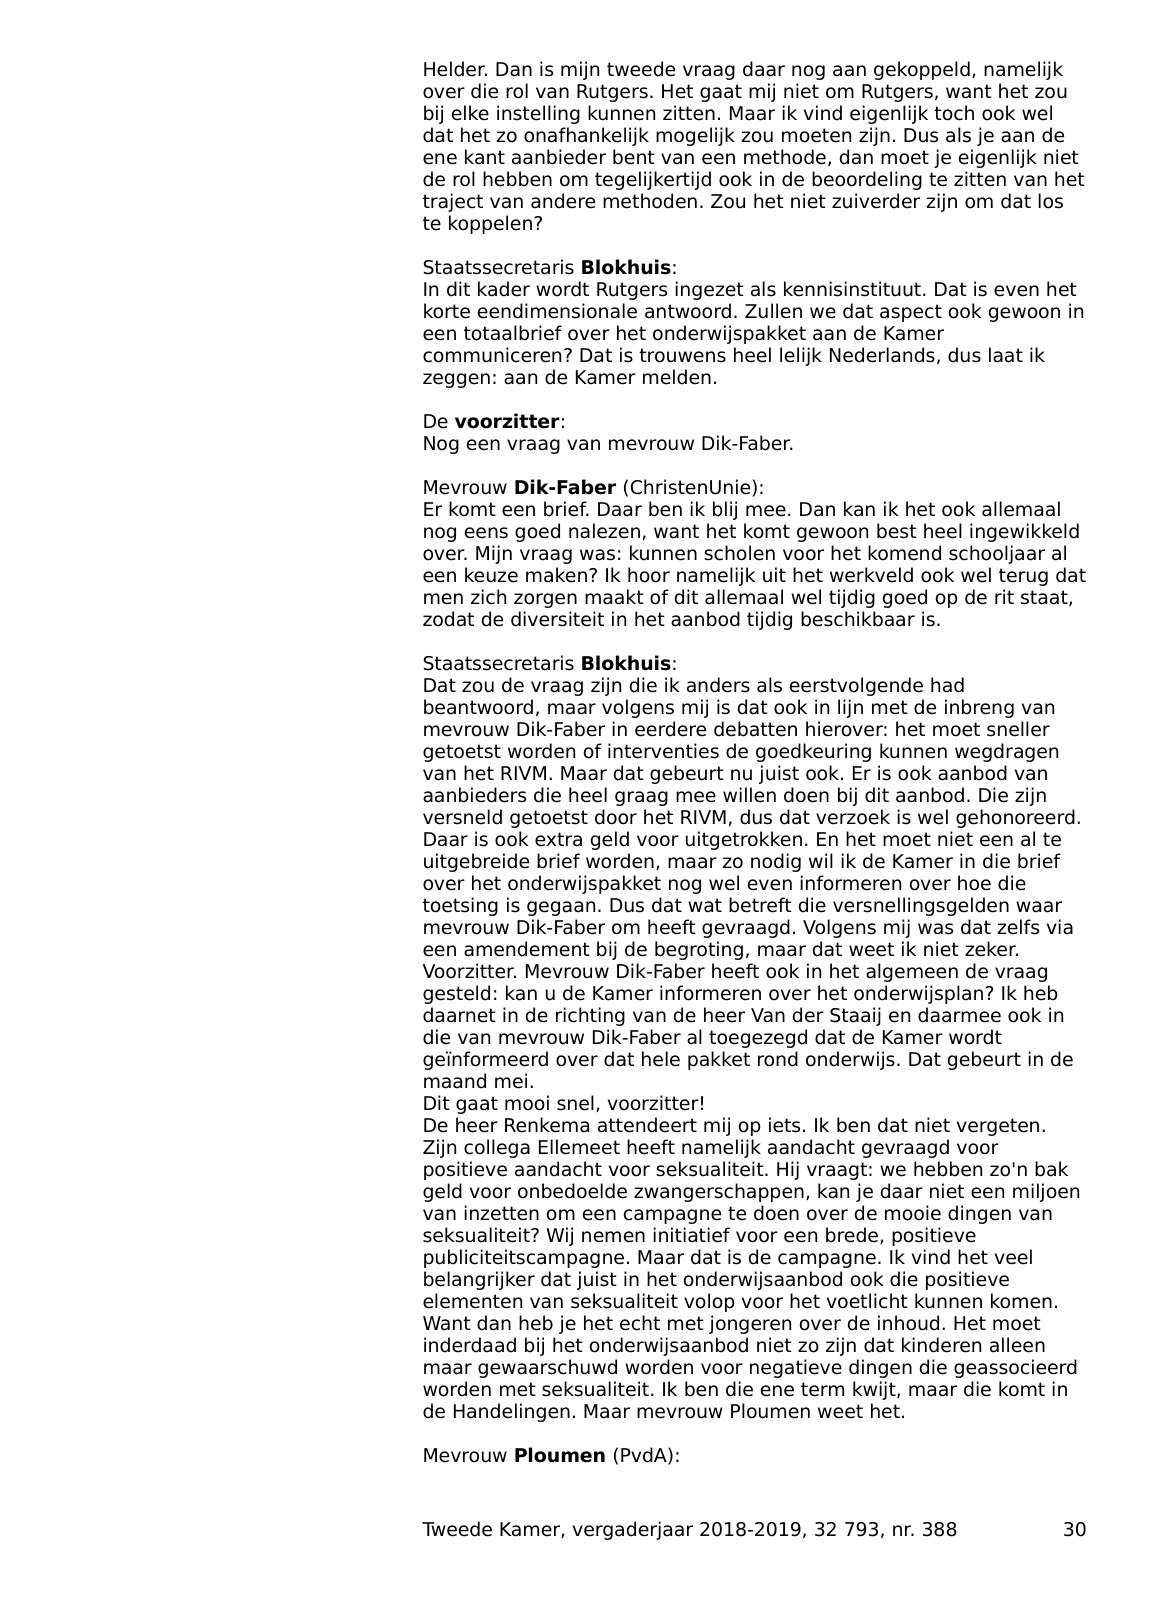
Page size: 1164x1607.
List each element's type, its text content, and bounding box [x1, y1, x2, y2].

text Helder. Dan is mijn tweede vraag daar nog aan gekoppeld, namelijk over die rol van Rutgers. Het gaat mij niet om Rutgers, want het zou bij elke instelling kunnen zitten. Maar ik vind eigenlijk toch ook wel dat het zo onafhankelijk mogelijk zou moeten zijn. Dus als je aan de ene kant aanbieder bent van een methode, dan moet je eigenlijk niet de rol hebben om tegelijkertijd ook in de beoordeling te zitten van het traject van andere methoden. Zou het niet zuiverder zijn om dat los te koppelen? [422, 59, 1087, 235]
text De heer Renkema attendeert mij op iets. Ik ben dat niet vergeten. Zijn collega Ellemeet heeft namelijk aandacht gevraagd voor positieve aandacht voor seksualiteit. Hij vraagt: we hebben zo'n bak geld voor onbedoelde zwangerschappen, kan je daar niet een miljoen van inzetten om een campagne te doen over de mooie dingen van seksualiteit? Wij nemen initiatief voor een brede, positieve publiciteitscampagne. Maar dat is de campagne. Ik vind het veel belangrijker dat juist in het onderwijsaanbod ook die positieve elementen van seksualiteit volop voor het voetlicht kunnen komen. Want dan heb je het echt met jongeren over de inhoud. Het moet inderdaad bij het onderwijsaanbod niet zo zijn dat kinderen alleen maar gewaarschuwd worden voor negatieve dingen die geassocieerd worden met seksualiteit. Ik ben die ene term kwijt, maar die komt in de Handelingen. Maar mevrouw Ploumen weet het. [422, 1115, 1087, 1423]
text Er komt een brief. Daar ben ik blij mee. Dan kan ik het ook allemaal nog eens goed nalezen, want het komt gewoon best heel ingewikkeld over. Mijn vraag was: kunnen scholen voor het komend schooljaar al een keuze maken? Ik hoor namelijk uit het werkveld ook wel terug dat men zich zorgen maakt of dit allemaal wel tijdig goed op de rit staat, zodat de diversiteit in het aanbod tijdig beschikbaar is. [422, 499, 1087, 631]
text In dit kader wordt Rutgers ingezet als kennisinstituut. Dat is even het korte eendimensionale antwoord. Zullen we dat aspect ook gewoon in een totaalbrief over het onderwijspakket aan de Kamer communiceren? Dat is trouwens heel lelijk Nederlands, dus laat ik zeggen: aan de Kamer melden. [422, 279, 1087, 389]
text Mevrouw Ploumen (PvdA): [422, 1445, 1087, 1467]
text Staatssecretaris Blokhuis: [422, 257, 1087, 279]
text De voorzitter: [422, 411, 1087, 433]
text Staatssecretaris Blokhuis: [422, 653, 1087, 675]
text Dat zou de vraag zijn die ik anders als eerstvolgende had beantwoord, maar volgens mij is dat ook in lijn met de inbreng van mevrouw Dik-Faber in eerdere debatten hierover: het moet sneller getoetst worden of interventies de goedkeuring kunnen wegdragen van het RIVM. Maar dat gebeurt nu juist ook. Er is ook aanbod van aanbieders die heel graag mee willen doen bij dit aanbod. Die zijn versneld getoetst door het RIVM, dus dat verzoek is wel gehonoreerd. Daar is ook extra geld voor uitgetrokken. En het moet niet een al te uitgebreide brief worden, maar zo nodig wil ik de Kamer in die brief over het onderwijspakket nog wel even informeren over hoe die toetsing is gegaan. Dus dat wat betreft die versnellingsgelden waar mevrouw Dik-Faber om heeft gevraagd. Volgens mij was dat zelfs via een amendement bij de begroting, maar dat weet ik niet zeker. [422, 675, 1087, 961]
text Voorzitter. Mevrouw Dik-Faber heeft ook in het algemeen de vraag gesteld: kan u de Kamer informeren over het onderwijsplan? Ik heb daarnet in de richting van de heer Van der Staaij en daarmee ook in die van mevrouw Dik-Faber al toegezegd dat de Kamer wordt geïnformeerd over dat hele pakket rond onderwijs. Dat gebeurt in de maand mei. [422, 961, 1087, 1093]
text Nog een vraag van mevrouw Dik-Faber. [422, 433, 1087, 455]
text Mevrouw Dik-Faber (ChristenUnie): [422, 477, 1087, 499]
text Dit gaat mooi snel, voorzitter! [422, 1093, 1087, 1115]
